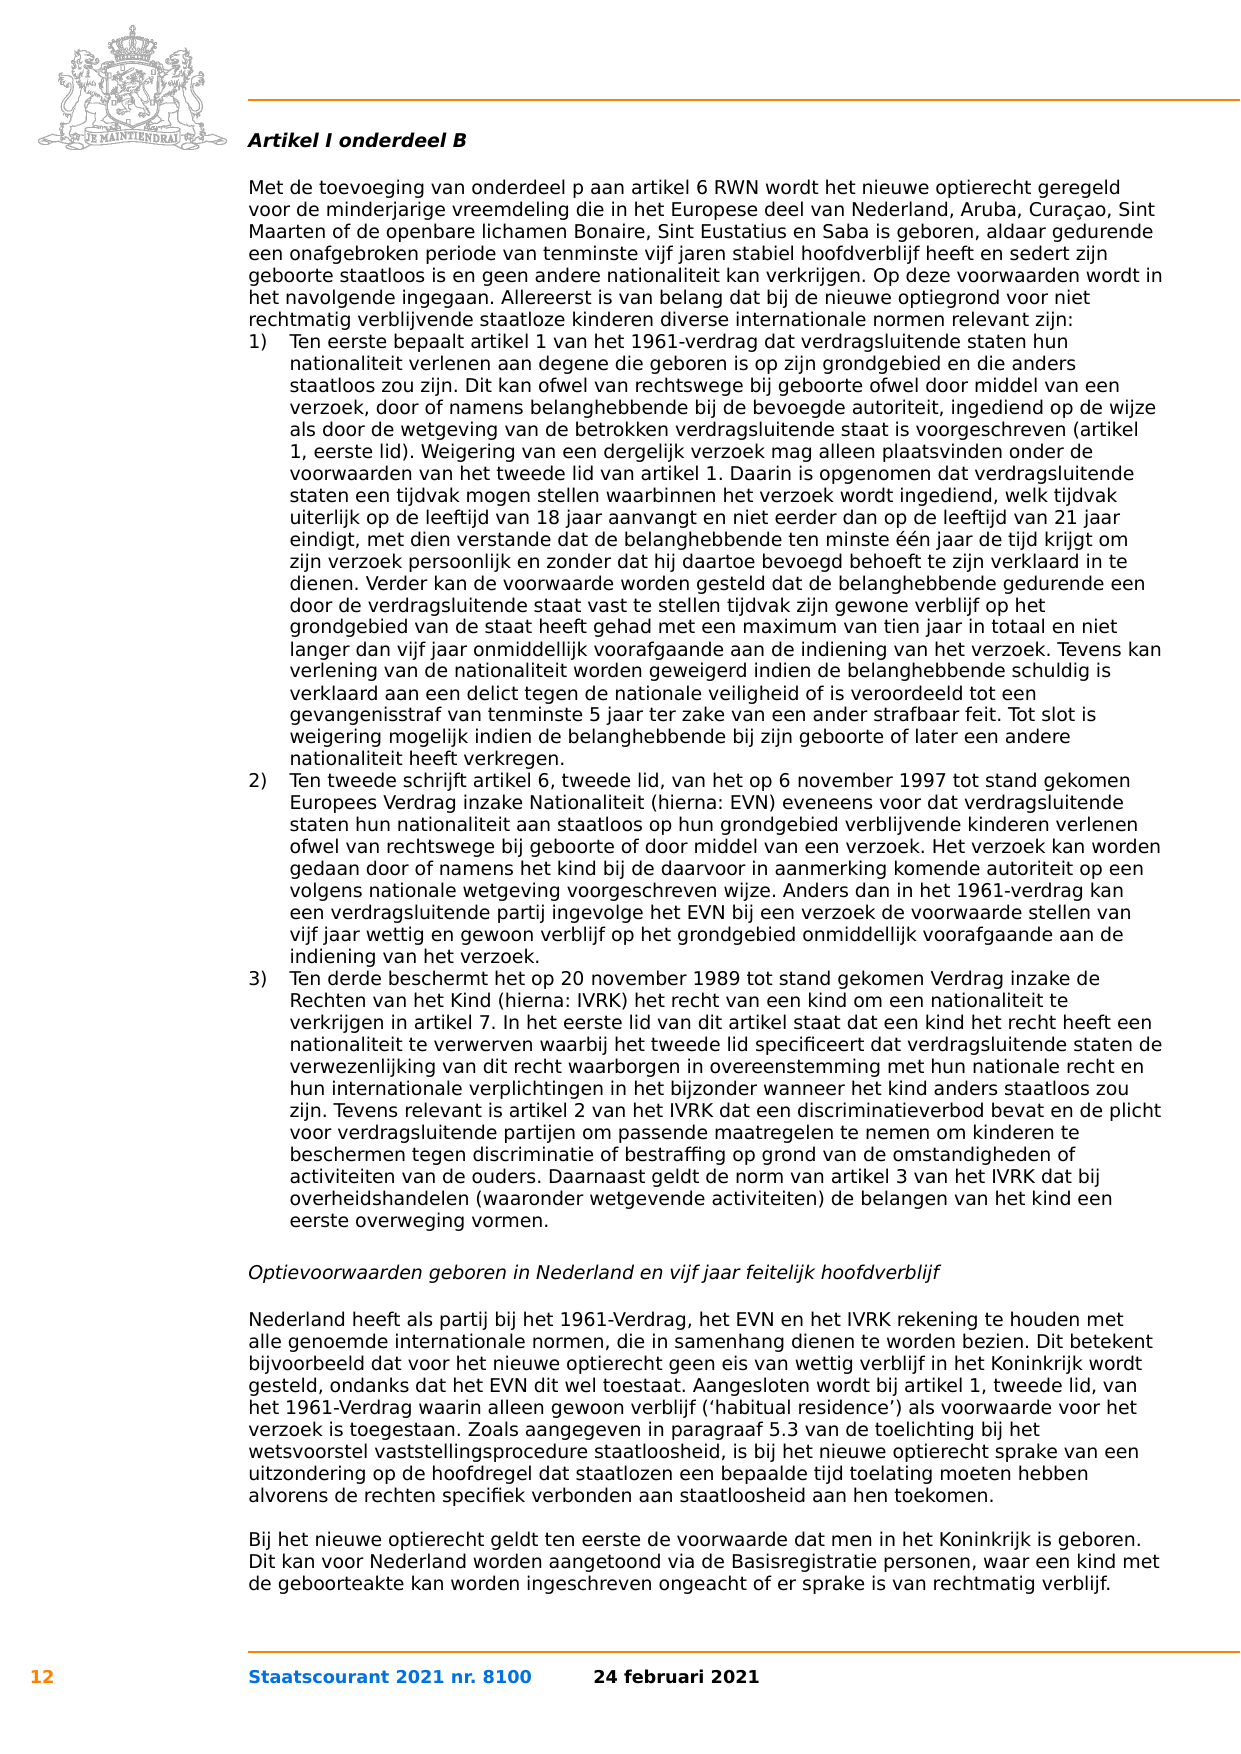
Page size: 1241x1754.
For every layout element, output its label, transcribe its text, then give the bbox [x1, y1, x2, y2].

text 1) Ten eerste bepaalt artikel 1 van het 1961-verdrag dat verdragsluitende staten hun nationaliteit verlenen aan degene die geboren is op zijn grondgebied en die anders staatloos zou zijn. Dit kan ofwel van rechtswege bij geboorte ofwel door middel van een verzoek, door of namens belanghebbende bij de bevoegde autoriteit, ingediend op de wijze als door de wetgeving van de betrokken verdragsluitende staat is voorgeschreven (artikel 1, eerste lid). Weigering van een dergelijk verzoek mag alleen plaatsvinden onder de voorwaarden van het tweede lid van artikel 1. Daarin is opgenomen dat verdragsluitende staten een tijdvak mogen stellen waarbinnen het verzoek wordt ingediend, welk tijdvak uiterlijk op de leeftijd van 18 jaar aanvangt en niet eerder dan op de leeftijd van 21 jaar eindigt, met dien verstande dat de belanghebbende ten minste één jaar de tijd krijgt om zijn verzoek persoonlijk en zonder dat hij daartoe bevoegd behoeft te zijn verklaard in te dienen. Verder kan de voorwaarde worden gesteld dat de belanghebbende gedurende een door de verdragsluitende staat vast te stellen tijdvak zijn gewone verblijf op het grondgebied van de staat heeft gehad met een maximum van tien jaar in totaal en niet langer dan vijf jaar onmiddellijk voorafgaande aan de indiening van het verzoek. Tevens kan verlening van de nationaliteit worden geweigerd indien de belanghebbende schuldig is verklaard aan een delict tegen de nationale veiligheid of is veroordeeld tot een gevangenisstraf van tenminste 5 jaar ter zake van een ander strafbaar feit. Tot slot is weigering mogelijk indien de belanghebbende bij zijn geboorte of later een andere nationaliteit heeft verkregen. [248, 331, 1163, 770]
text Met de toevoeging van onderdeel p aan artikel 6 RWN wordt het nieuwe optierecht geregeld voor de minderjarige vreemdeling die in het Europese deel van Nederland, Aruba, Curaçao, Sint Maarten of de openbare lichamen Bonaire, Sint Eustatius en Saba is geboren, aldaar gedurende een onafgebroken periode van tenminste vijf jaren stabiel hoofdverblijf heeft en sedert zijn geboorte staatloos is en geen andere nationaliteit kan verkrijgen. Op deze voorwaarden wordt in het navolgende ingegaan. Allereerst is van belang dat bij de nieuwe optiegrond voor niet rechtmatig verblijvende staatloze kinderen diverse internationale normen relevant zijn: [248, 177, 1163, 331]
text Nederland heeft als partij bij het 1961-Verdrag, het EVN en het IVRK rekening te houden met alle genoemde internationale normen, die in samenhang dienen te worden bezien. Dit betekent bijvoorbeeld dat voor het nieuwe optierecht geen eis van wettig verblijf in het Koninkrijk wordt gesteld, ondanks dat het EVN dit wel toestaat. Aangesloten wordt bij artikel 1, tweede lid, van het 1961-Verdrag waarin alleen gewoon verblijf (‘habitual residence’) als voorwaarde voor het verzoek is toegestaan. Zoals aangegeven in paragraaf 5.3 van de toelichting bij het wetsvoorstel vaststellingsprocedure staatloosheid, is bij het nieuwe optierecht sprake van een uitzondering op de hoofdregel dat staatlozen een bepaalde tijd toelating moeten hebben alvorens de rechten specifiek verbonden aan staatloosheid aan hen toekomen. [248, 1309, 1163, 1507]
text 2) Ten tweede schrijft artikel 6, tweede lid, van het op 6 november 1997 tot stand gekomen Europees Verdrag inzake Nationaliteit (hierna: EVN) eveneens voor dat verdragsluitende staten hun nationaliteit aan staatloos op hun grondgebied verblijvende kinderen verlenen ofwel van rechtswege bij geboorte of door middel van een verzoek. Het verzoek kan worden gedaan door of namens het kind bij de daarvoor in aanmerking komende autoriteit op een volgens nationale wetgeving voorgeschreven wijze. Anders dan in het 1961-verdrag kan een verdragsluitende partij ingevolge het EVN bij een verzoek de voorwaarde stellen van vijf jaar wettig en gewoon verblijf op het grondgebied onmiddellijk voorafgaande aan de indiening van het verzoek. [248, 770, 1163, 968]
subtitle Optievoorwaarden geboren in Nederland en vijf jaar feitelijk hoofdverblijf [248, 1262, 1163, 1284]
subtitle Artikel I onderdeel B [248, 130, 1163, 152]
text Bij het nieuwe optierecht geldt ten eerste de voorwaarde dat men in het Koninkrijk is geboren. Dit kan voor Nederland worden aangetoond via de Basisregistratie personen, waar een kind met de geboorteakte kan worden ingeschreven ongeacht of er sprake is van rechtmatig verblijf. [248, 1528, 1163, 1594]
picture [38, 25, 227, 150]
text 3) Ten derde beschermt het op 20 november 1989 tot stand gekomen Verdrag inzake de Rechten van het Kind (hierna: IVRK) het recht van een kind om een nationaliteit te verkrijgen in artikel 7. In het eerste lid van dit artikel staat dat een kind het recht heeft een nationaliteit te verwerven waarbij het tweede lid specificeert dat verdragsluitende staten de verwezenlijking van dit recht waarborgen in overeenstemming met hun nationale recht en hun internationale verplichtingen in het bijzonder wanneer het kind anders staatloos zou zijn. Tevens relevant is artikel 2 van het IVRK dat een discriminatieverbod bevat en de plicht voor verdragsluitende partijen om passende maatregelen te nemen om kinderen te beschermen tegen discriminatie of bestraffing op grond van de omstandigheden of activiteiten van de ouders. Daarnaast geldt de norm van artikel 3 van het IVRK dat bij overheidshandelen (waaronder wetgevende activiteiten) de belangen van het kind een eerste overweging vormen. [248, 968, 1163, 1232]
